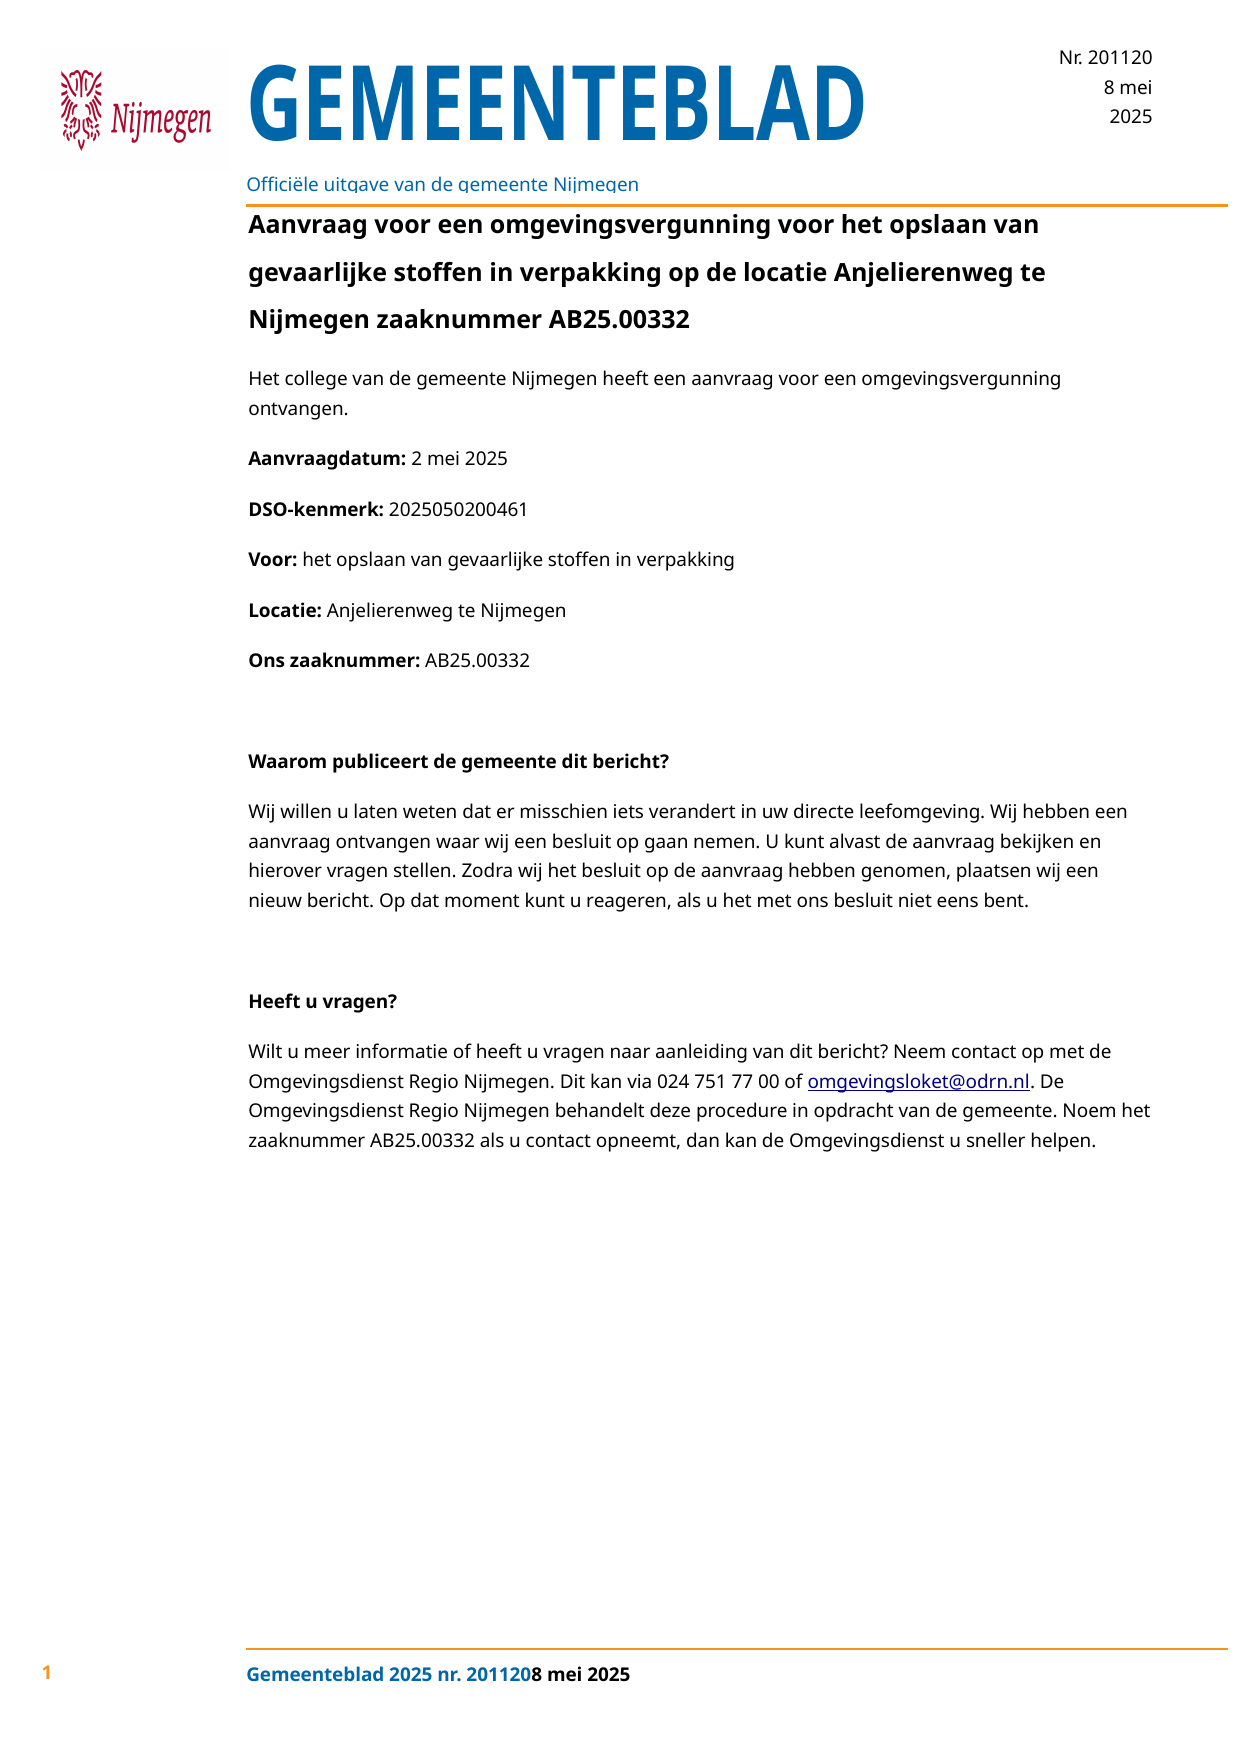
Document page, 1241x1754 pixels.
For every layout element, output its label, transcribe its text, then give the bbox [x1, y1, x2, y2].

text Waarom publiceert de gemeente dit bericht? [248, 748, 1152, 774]
text Aanvraag voor een omgevingsvergunning voor het opslaan van gevaarlijke stoffen in verpakking op de locatie Anjelierenweg te Nijmegen zaaknummer AB25.00332 [248, 207, 1152, 336]
text Ons zaaknummer: AB25.00332 [248, 647, 1152, 673]
text Wij willen u laten weten dat er misschien iets verandert in uw directe leefomgeving. Wij hebben een aanvraag ontvangen waar wij een besluit op gaan nemen. U kunt alvast de aanvraag bekijken en hierover vragen stellen. Zodra wij het besluit op de aanvraag hebben genomen, plaatsen wij een nieuw bericht. Op dat moment kunt u reageren, als u het met ons besluit niet eens bent. [248, 798, 1152, 913]
text Voor: het opslaan van gevaarlijke stoffen in verpakking [248, 546, 1152, 572]
text Locatie: Anjelierenweg te Nijmegen [248, 597, 1152, 622]
text Het college van de gemeente Nijmegen heeft een aanvraag voor een omgevingsvergunning ontvangen. [248, 366, 1152, 421]
text Wilt u meer informatie of heeft u vragen naar aanleiding van dit bericht? Neem contact op met de Omgevingsdienst Regio Nijmegen. Dit kan via 024 751 77 00 of omgevingsloket@odrn.nl. De Omgevingsdienst Regio Nijmegen behandelt deze procedure in opdracht van de gemeente. Noem het zaaknummer AB25.00332 als u contact opneemt, dan kan de Omgevingsdienst u sneller helpen. [248, 1038, 1152, 1153]
text DSO-kenmerk: 2025050200461 [248, 496, 1152, 522]
text Heeft u vragen? [248, 988, 1152, 1014]
text Aanvraagdatum: 2 mei 2025 [248, 446, 1152, 471]
picture [41, 47, 231, 172]
